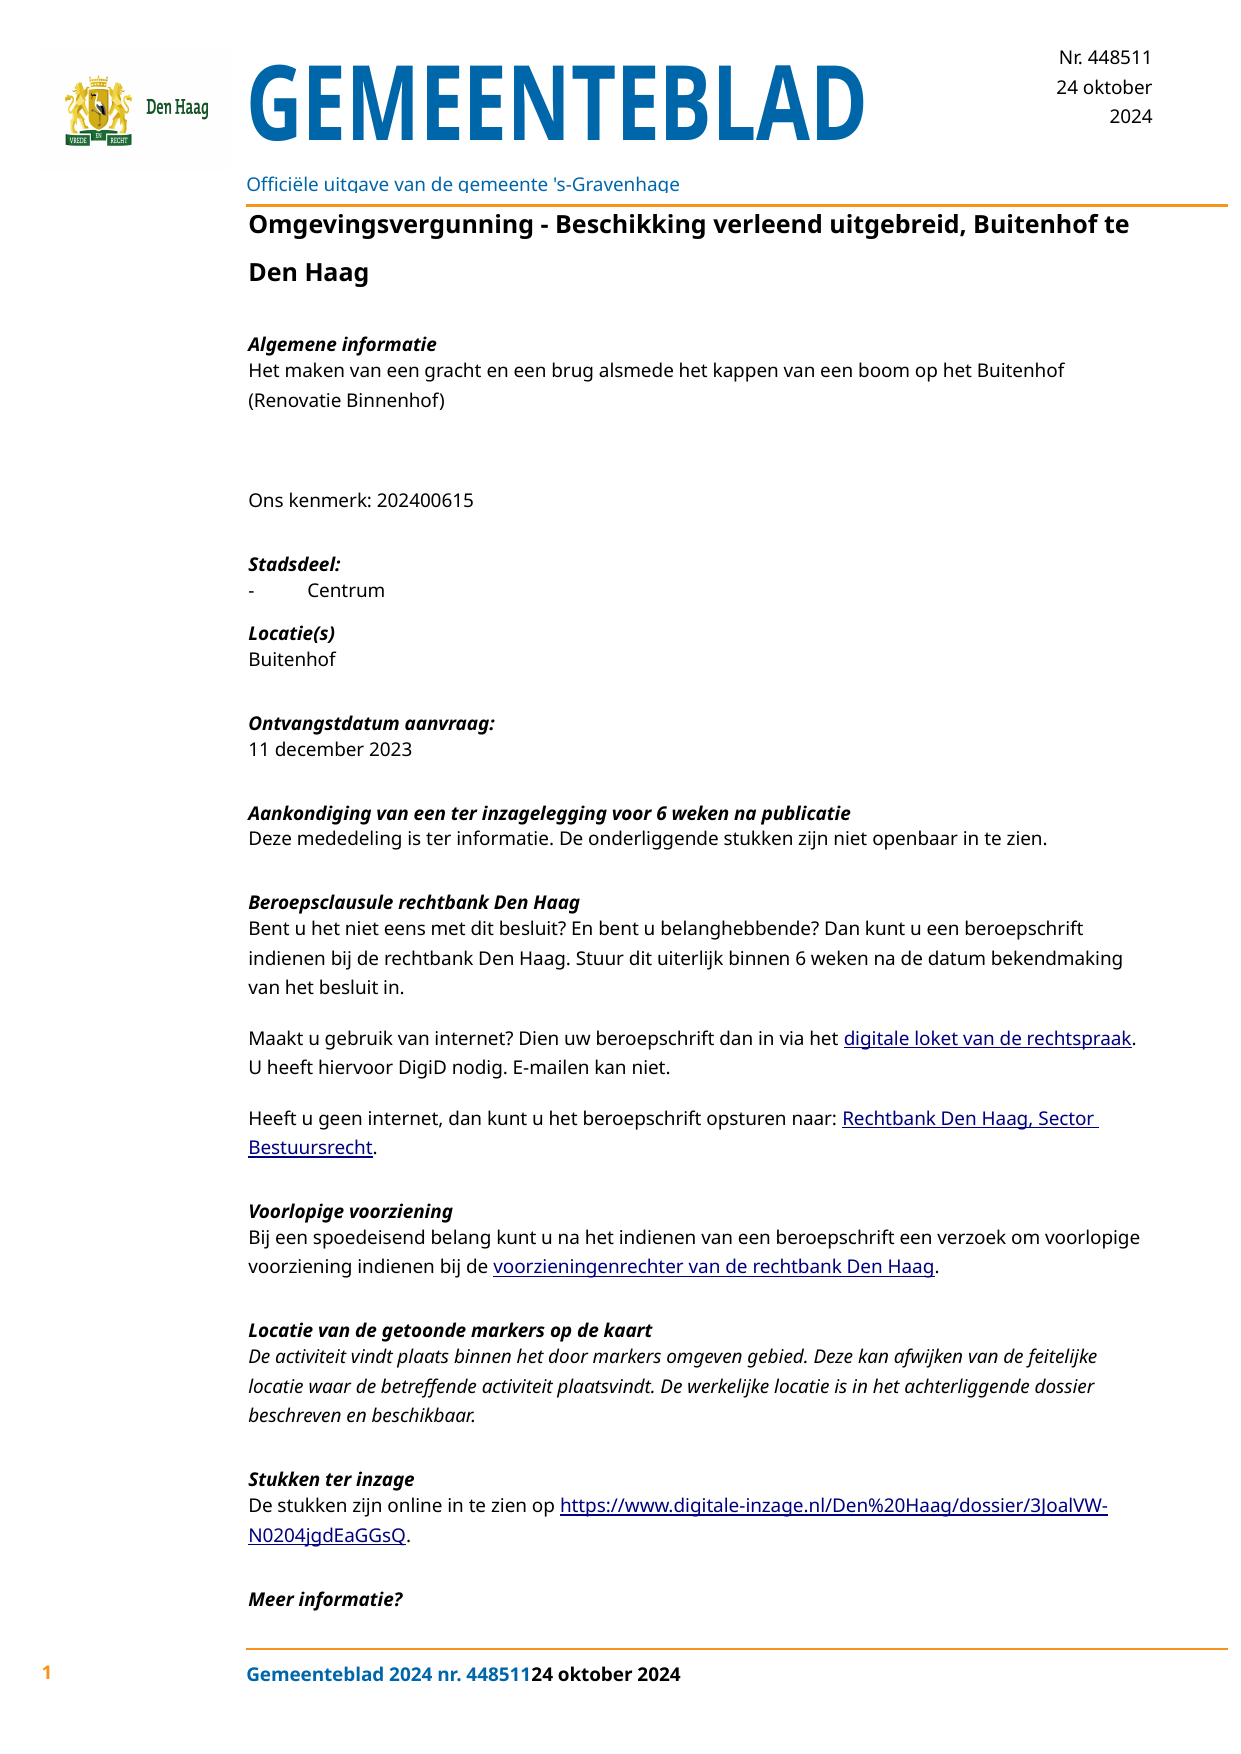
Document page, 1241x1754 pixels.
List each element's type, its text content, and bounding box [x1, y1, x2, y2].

text Stadsdeel: [248, 552, 1152, 577]
picture [41, 47, 231, 172]
text Ons kenmerk: 202400615 [248, 488, 1152, 513]
text Beroepsclausule rechtbank Den Haag [248, 889, 1152, 915]
list Centrum [248, 577, 1152, 603]
text Maakt u gebruik van internet? Dien uw beroepschrift dan in via het digitale loket van de rechtspraak. U heeft hiervoor DigiD nodig. E-mailen kan niet. [248, 1025, 1152, 1080]
text 11 december 2023 [248, 736, 1152, 762]
text Voorlopige voorziening [248, 1198, 1152, 1224]
text Buitenhof [248, 646, 1152, 672]
text De activiteit vindt plaats binnen het door markers omgeven gebied. Deze kan afwijken van de feitelijke locatie waar de betreffende activiteit plaatsvindt. De werkelijke locatie is in het achterliggende dossier beschreven en beschikbaar. [248, 1343, 1152, 1428]
text Bent u het niet eens met dit besluit? En bent u belanghebbende? Dan kunt u een beroepschrift indienen bij de rechtbank Den Haag. Stuur dit uiterlijk binnen 6 weken na de datum bekendmaking van het besluit in. [248, 915, 1152, 1000]
text Locatie van de getoonde markers op de kaart [248, 1318, 1152, 1343]
text Omgevingsvergunning - Beschikking verleend uitgebreid, Buitenhof te Den Haag [248, 207, 1152, 288]
text Aankondiging van een ter inzagelegging voor 6 weken na publicatie [248, 800, 1152, 826]
text De stukken zijn online in te zien op https://www.digitale-inzage.nl/Den%20Haag/dossier/3JoalVW-N0204jgdEaGGsQ. [248, 1492, 1152, 1547]
text Heeft u geen internet, dan kunt u het beroepschrift opsturen naar: Rechtbank Den Haag, Sector Bestuursrecht. [248, 1105, 1152, 1160]
text Bij een spoedeisend belang kunt u na het indienen van een beroepschrift een verzoek om voorlopige voorziening indienen bij de voorzieningenrechter van de rechtbank Den Haag. [248, 1224, 1152, 1279]
text Meer informatie? [248, 1586, 1152, 1611]
text Locatie(s) [248, 620, 1152, 646]
text Ontvangstdatum aanvraag: [248, 710, 1152, 736]
text Stukken ter inzage [248, 1466, 1152, 1492]
text Deze mededeling is ter informatie. De onderliggende stukken zijn niet openbaar in te zien. [248, 826, 1152, 851]
text Algemene informatie [248, 331, 1152, 357]
text Het maken van een gracht en een brug alsmede het kappen van een boom op het Buitenhof (Renovatie Binnenhof) [248, 357, 1152, 412]
